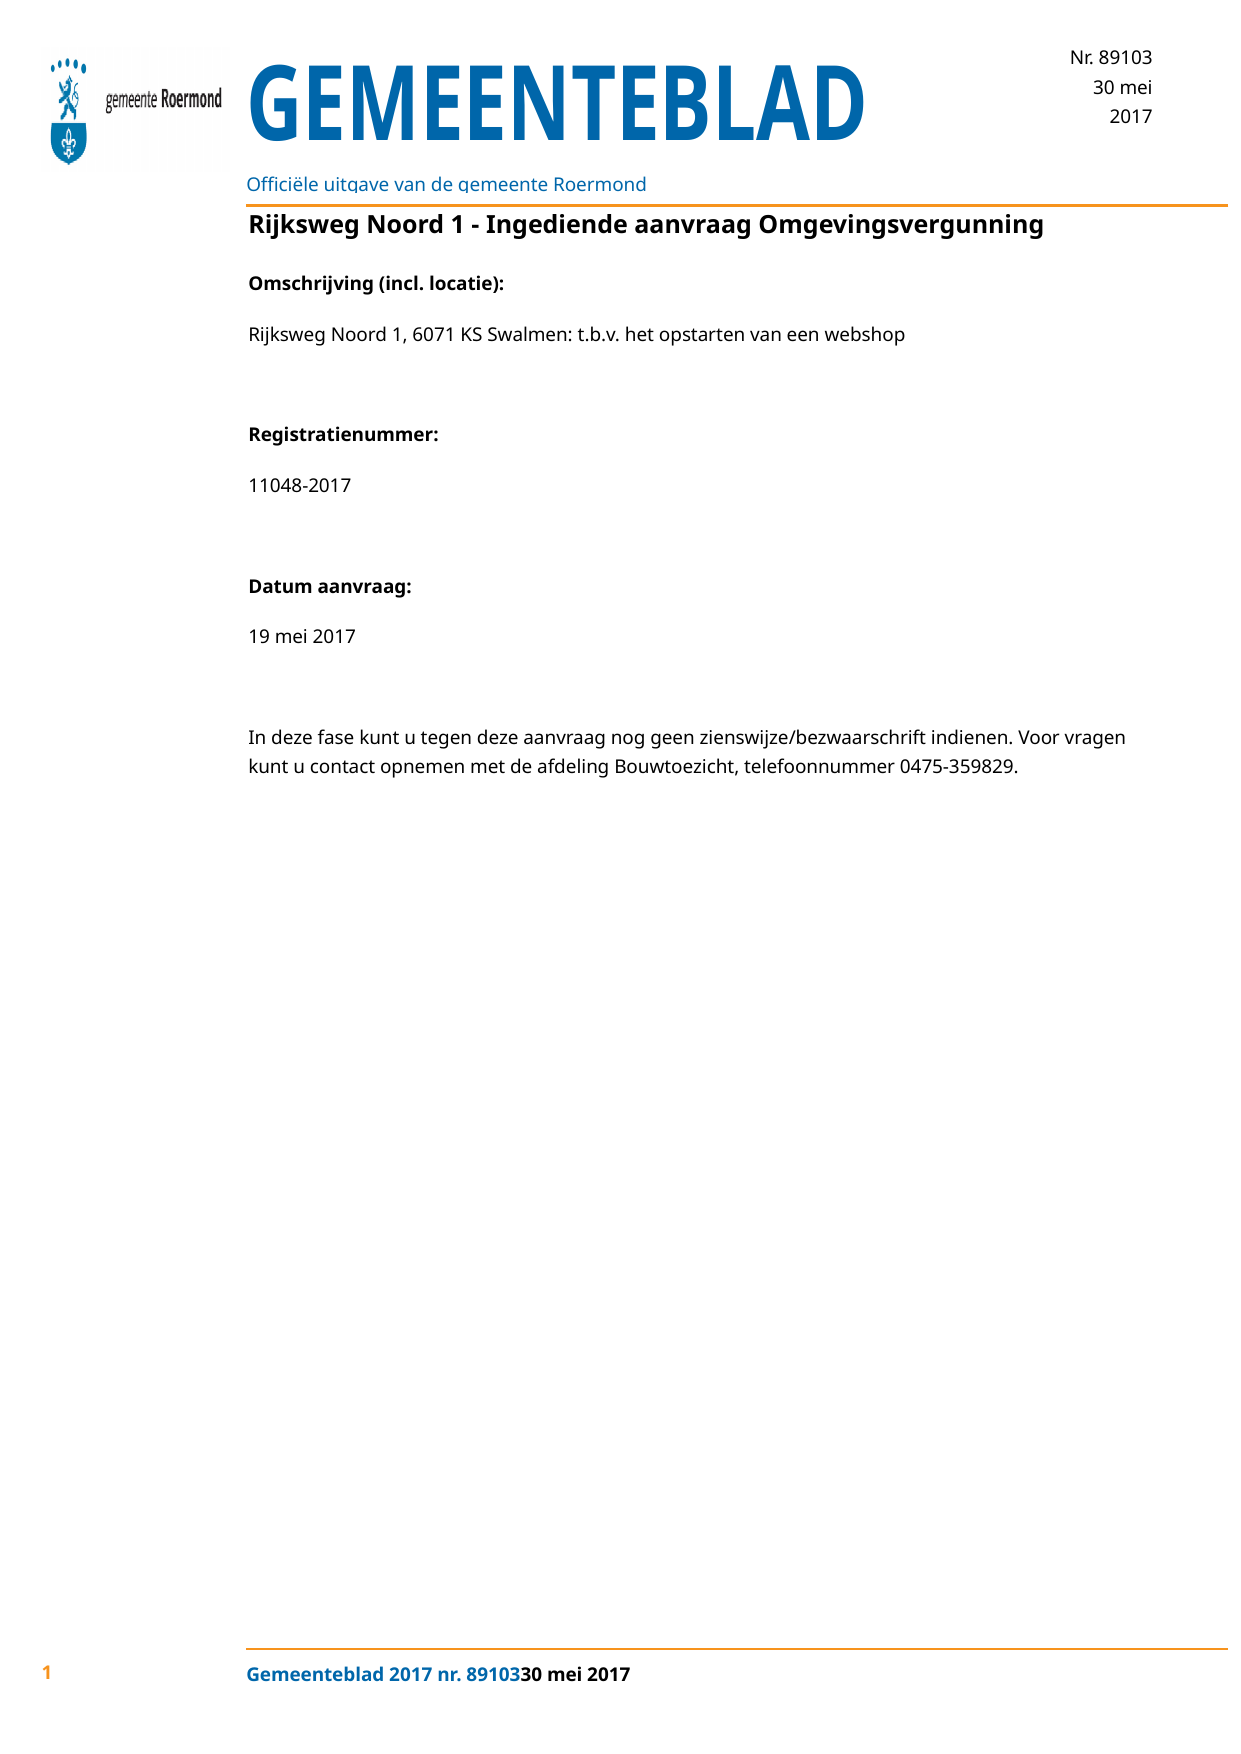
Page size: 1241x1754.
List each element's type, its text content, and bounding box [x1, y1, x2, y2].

picture [41, 47, 231, 172]
text Omschrijving (incl. locatie): [248, 270, 1152, 296]
text Rijksweg Noord 1, 6071 KS Swalmen: t.b.v. het opstarten van een webshop [248, 321, 1152, 346]
text Rijksweg Noord 1 - Ingediende aanvraag Omgevingsvergunning [248, 207, 1152, 241]
text 11048-2017 [248, 472, 1152, 498]
text In deze fase kunt u tegen deze aanvraag nog geen zienswijze/bezwaarschrift indienen. Voor vragen kunt u contact opnemen met de afdeling Bouwtoezicht, telefoonnummer 0475-359829. [248, 724, 1152, 779]
text 19 mei 2017 [248, 623, 1152, 649]
text Datum aanvraag: [248, 573, 1152, 598]
text Registratienummer: [248, 422, 1152, 447]
